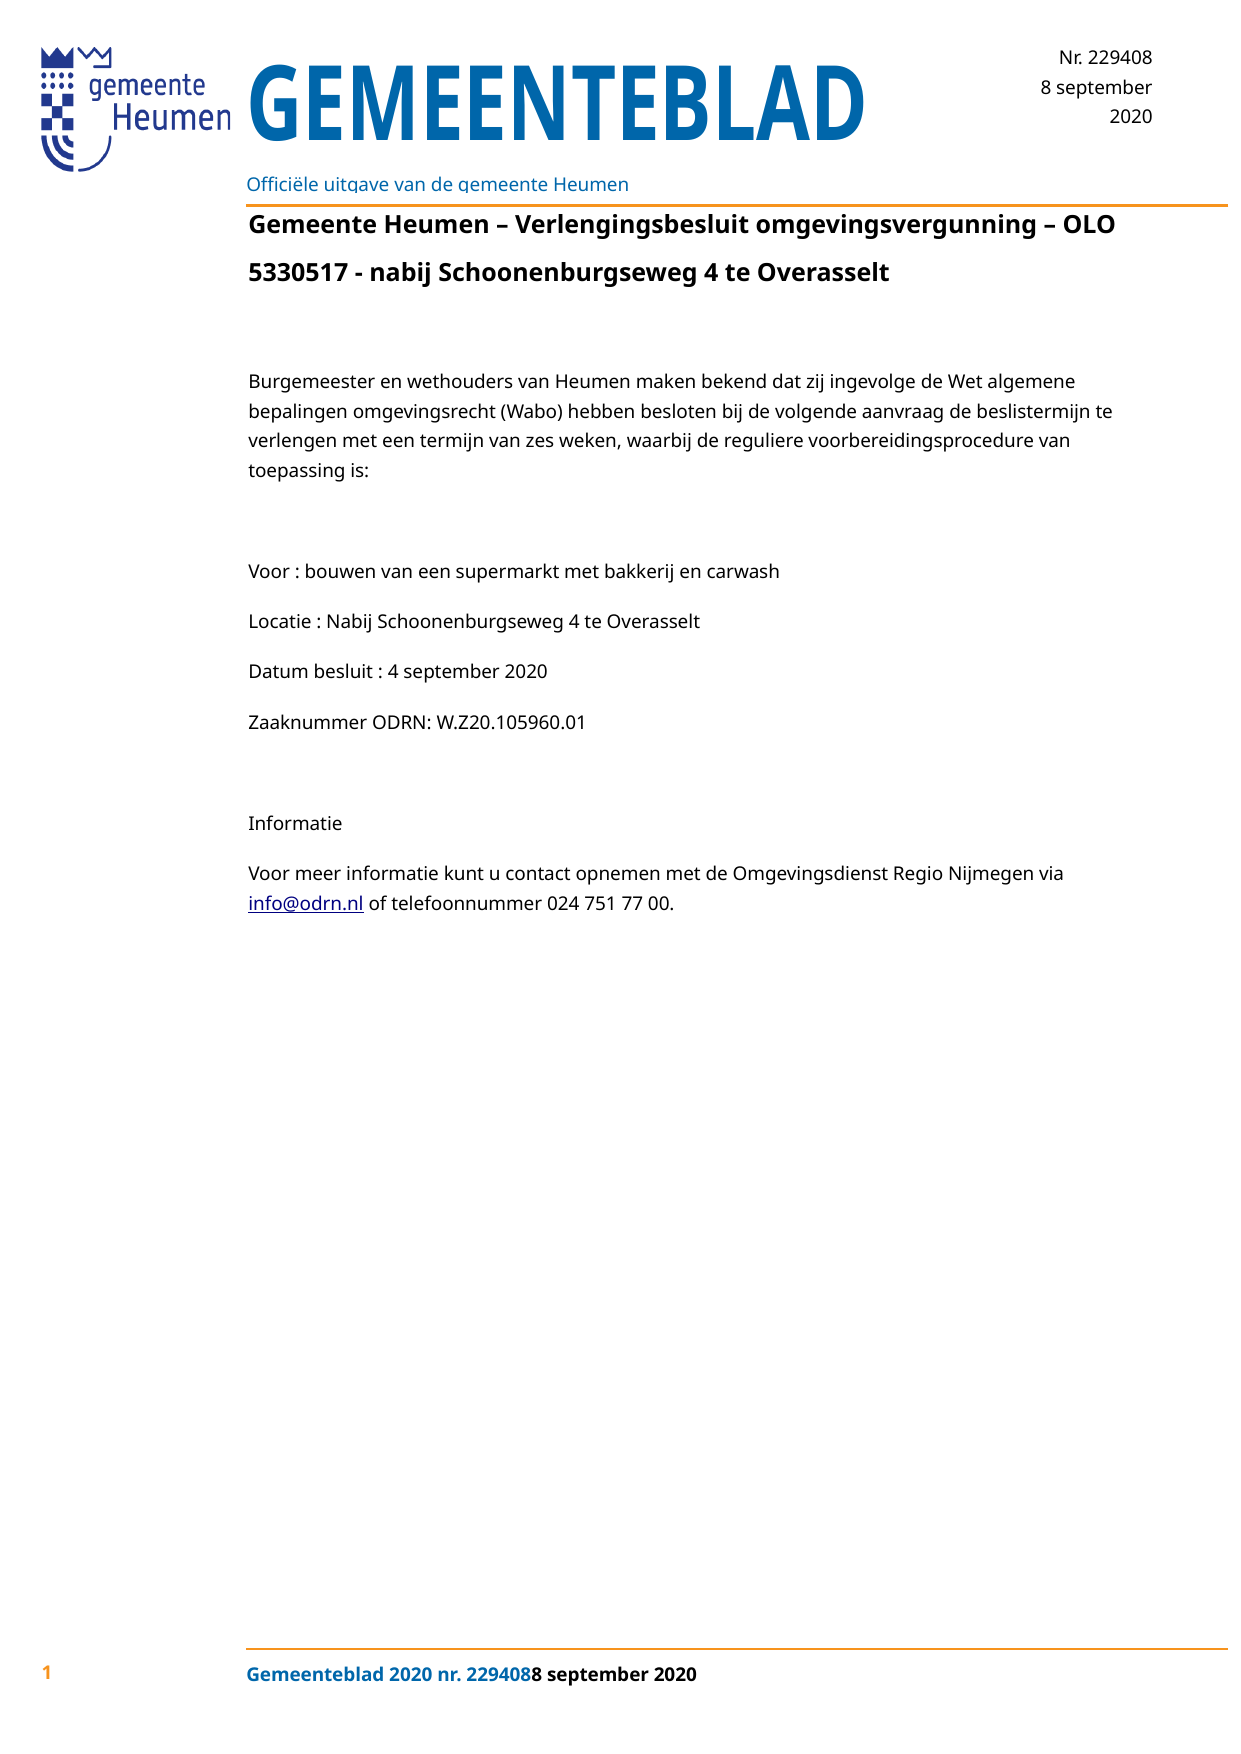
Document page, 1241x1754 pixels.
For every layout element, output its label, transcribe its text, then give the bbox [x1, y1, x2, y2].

picture [41, 47, 231, 172]
text Zaaknummer ODRN: W.Z20.105960.01 [248, 709, 1152, 735]
text Locatie : Nabij Schoonenburgseweg 4 te Overasselt [248, 608, 1152, 634]
text Datum besluit : 4 september 2020 [248, 659, 1152, 684]
text Voor meer informatie kunt u contact opnemen met de Omgevingsdienst Regio Nijmegen via info@odrn.nl of telefoonnummer 024 751 77 00. [248, 860, 1152, 916]
text Burgemeester en wethouders van Heumen maken bekend dat zij ingevolge de Wet algemene bepalingen omgevingsrecht (Wabo) hebben besloten bij de volgende aanvraag de beslistermijn te verlengen met een termijn van zes weken, waarbij de reguliere voorbereidingsprocedure van toepassing is: [248, 368, 1152, 483]
text Informatie [248, 810, 1152, 836]
text Gemeente Heumen – Verlengingsbesluit omgevingsvergunning – OLO 5330517 - nabij Schoonenburgseweg 4 te Overasselt [248, 207, 1152, 288]
text Voor : bouwen van een supermarkt met bakkerij en carwash [248, 558, 1152, 584]
